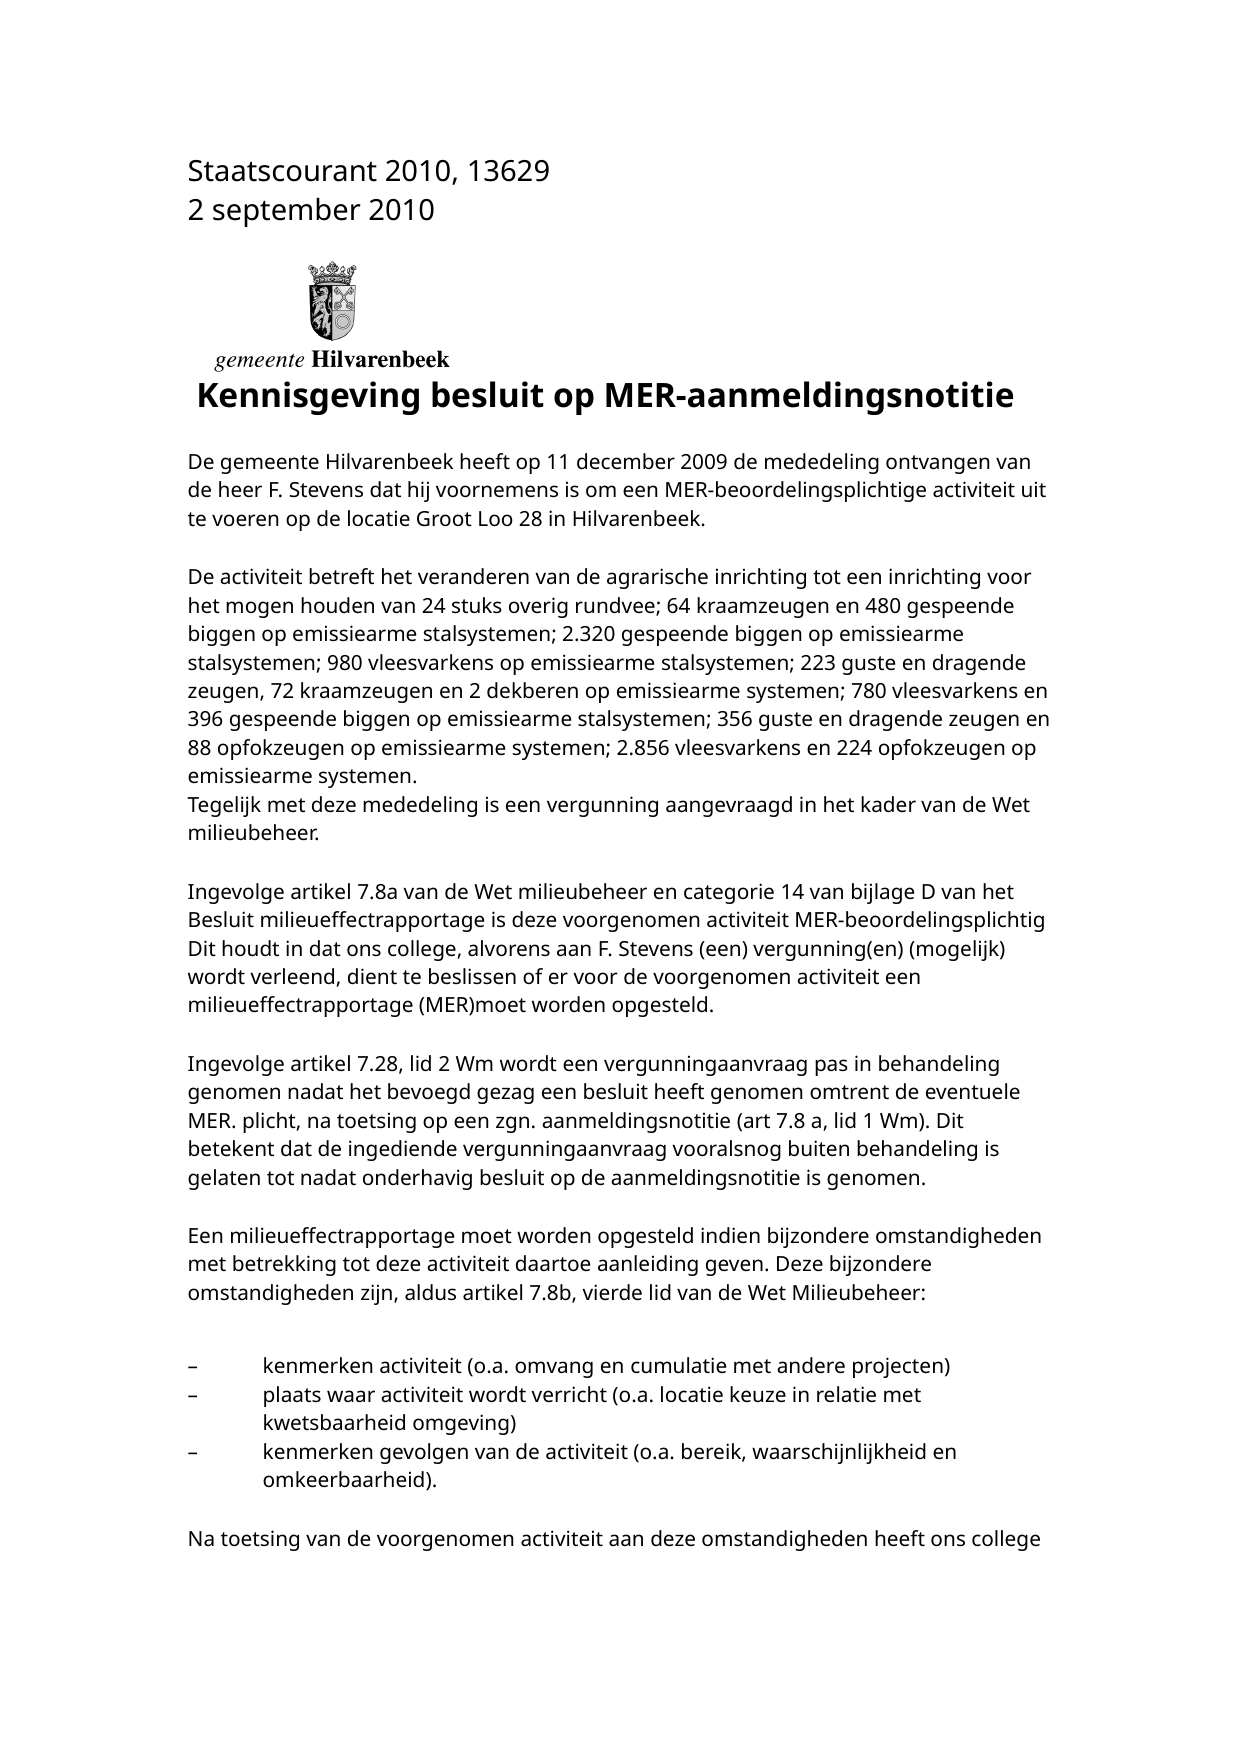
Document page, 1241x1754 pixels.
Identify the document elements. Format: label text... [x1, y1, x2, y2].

text Staatscourant 2010, 13629 [187, 150, 1053, 190]
text Ingevolge artikel 7.8a van de Wet milieubeheer en categorie 14 van bijlage D van het Besluit milieueffectrapportage is deze voorgenomen activiteit MER-beoordelingsplichtig Dit houdt in dat ons college, alvorens aan F. Stevens (een) vergunning(en) (mogelijk) wordt verleend, dient te beslissen of er voor de voorgenomen activiteit een milieueffectrapportage (MER)moet worden opgesteld. [187, 877, 1053, 1019]
list kenmerken activiteit (o.a. omvang en cumulatie met andere projecten) [187, 1351, 1053, 1380]
subtitle Kennisgeving besluit op MER-aanmeldingsnotitie [187, 271, 1053, 417]
text Een milieueffectrapportage moet worden opgesteld indien bijzondere omstandigheden met betrekking tot deze activiteit daartoe aanleiding geven. Deze bijzondere omstandigheden zijn, aldus artikel 7.8b, vierde lid van de Wet Milieubeheer: [187, 1221, 1053, 1306]
text De activiteit betreft het veranderen van de agrarische inrichting tot een inrichting voor het mogen houden van 24 stuks overig rundvee; 64 kraamzeugen en 480 gespeende biggen op emissiearme stalsystemen; 2.320 gespeende biggen op emissiearme stalsystemen; 980 vleesvarkens op emissiearme stalsystemen; 223 guste en dragende zeugen, 72 kraamzeugen en 2 dekberen op emissiearme systemen; 780 vleesvarkens en 396 gespeende biggen op emissiearme stalsystemen; 356 guste en dragende zeugen en 88 opfokzeugen op emissiearme systemen; 2.856 vleesvarkens en 224 opfokzeugen op emissiearme systemen. [187, 562, 1053, 790]
picture [187, 258, 477, 372]
text 2 september 2010 [187, 190, 1053, 229]
text De gemeente Hilvarenbeek heeft op 11 december 2009 de mededeling ontvangen van de heer F. Stevens dat hij voornemens is om een MER-beoordelingsplichtige activiteit uit te voeren op de locatie Groot Loo 28 in Hilvarenbeek. [187, 447, 1053, 532]
text Tegelijk met deze mededeling is een vergunning aangevraagd in het kader van de Wet milieubeheer. [187, 790, 1053, 847]
text Na toetsing van de voorgenomen activiteit aan deze omstandigheden heeft ons college [187, 1524, 1053, 1552]
list plaats waar activiteit wordt verricht (o.a. locatie keuze in relatie met kwetsbaarheid omgeving) [187, 1380, 1053, 1437]
text Ingevolge artikel 7.28, lid 2 Wm wordt een vergunningaanvraag pas in behandeling genomen nadat het bevoegd gezag een besluit heeft genomen omtrent de eventuele MER. plicht, na toetsing op een zgn. aanmeldingsnotitie (art 7.8 a, lid 1 Wm). Dit betekent dat de ingediende vergunningaanvraag vooralsnog buiten behandeling is gelaten tot nadat onderhavig besluit op de aanmeldingsnotitie is genomen. [187, 1049, 1053, 1191]
list kenmerken gevolgen van de activiteit (o.a. bereik, waarschijnlijkheid en omkeerbaarheid). [187, 1437, 1053, 1494]
